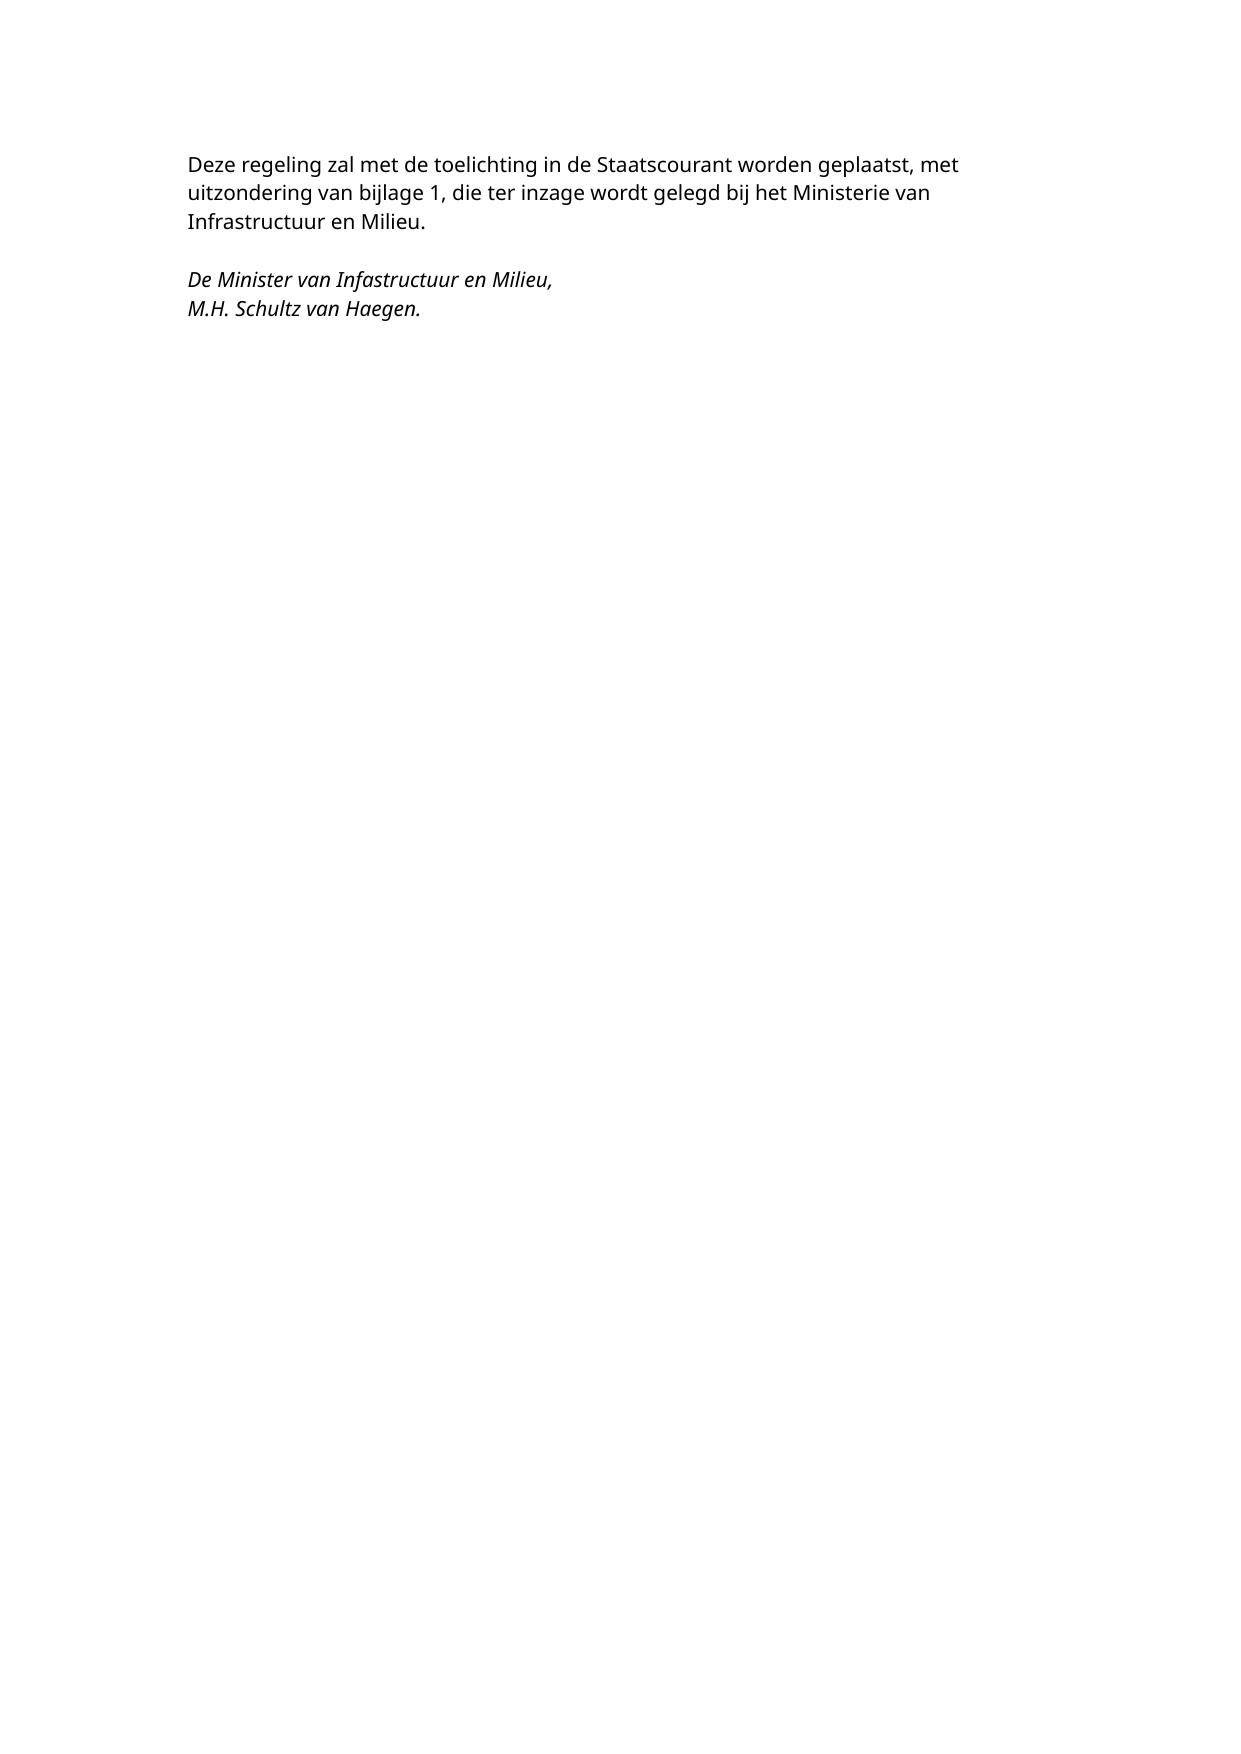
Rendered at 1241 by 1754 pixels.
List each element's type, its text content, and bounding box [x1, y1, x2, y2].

text De Minister van Infastructuur en Milieu, [187, 265, 1053, 294]
text M.H. Schultz van Haegen. [187, 294, 1053, 322]
text Deze regeling zal met de toelichting in de Staatscourant worden geplaatst, met uitzondering van bijlage 1, die ter inzage wordt gelegd bij het Ministerie van Infrastructuur en Milieu. [187, 150, 1053, 235]
